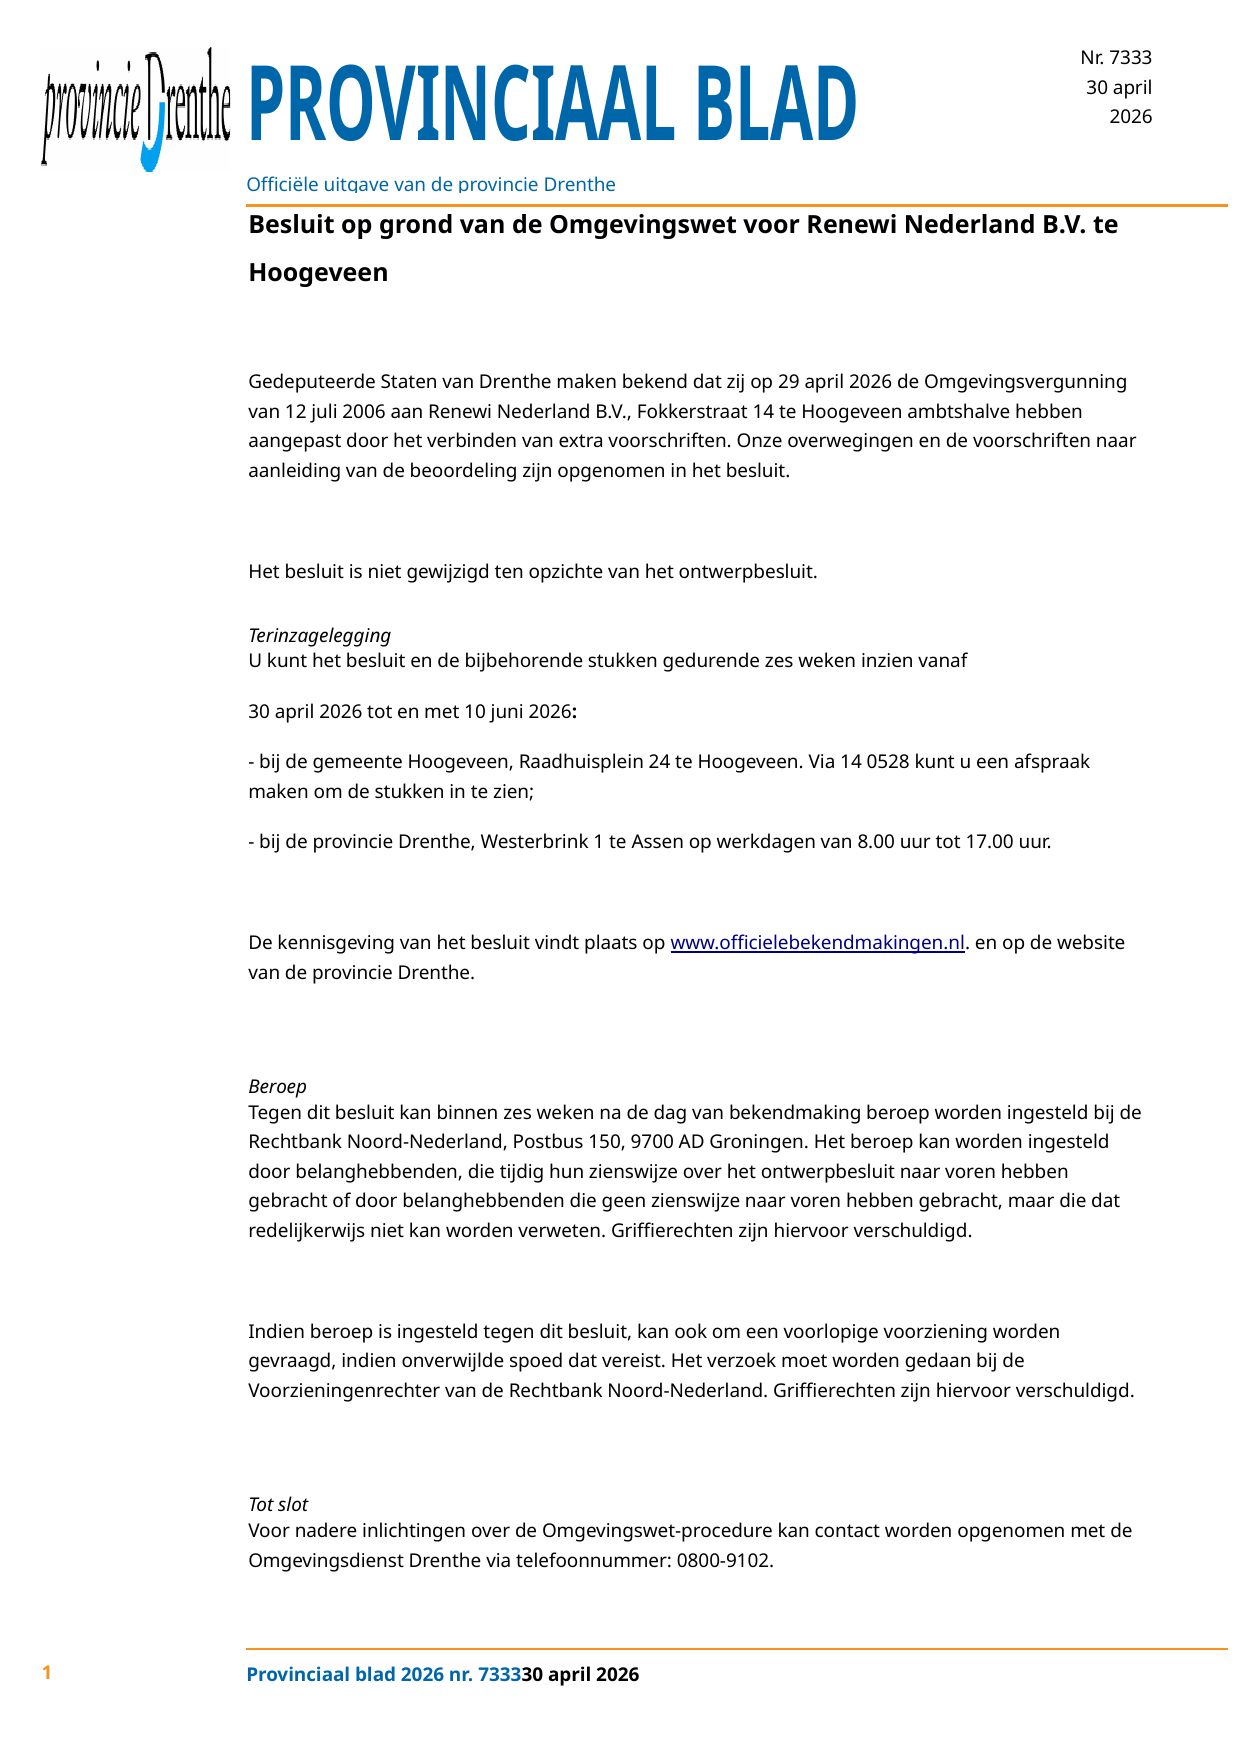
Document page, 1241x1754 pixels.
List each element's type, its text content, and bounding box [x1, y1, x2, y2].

text Gedeputeerde Staten van Drenthe maken bekend dat zij op 29 april 2026 de Omgevingsvergunning van 12 juli 2006 aan Renewi Nederland B.V., Fokkerstraat 14 te Hoogeveen ambtshalve hebben aangepast door het verbinden van extra voorschriften. Onze overwegingen en de voorschriften naar aanleiding van de beoordeling zijn opgenomen in het besluit. [248, 368, 1152, 483]
text Indien beroep is ingesteld tegen dit besluit, kan ook om een voorlopige voorziening worden gevraagd, indien onverwijlde spoed dat vereist. Het verzoek moet worden gedaan bij de Voorzieningenrechter van de Rechtbank Noord-Nederland. Griffierechten zijn hiervoor verschuldigd. [248, 1318, 1152, 1403]
text U kunt het besluit en de bijbehorende stukken gedurende zes weken inzien vanaf [248, 648, 1152, 673]
text 30 april 2026 tot en met 10 juni 2026: [248, 698, 1152, 724]
picture [41, 47, 231, 172]
text Tot slot [248, 1492, 1152, 1517]
text Beroep [248, 1073, 1152, 1099]
text De kennisgeving van het besluit vindt plaats op www.officielebekendmakingen.nl. en op de website van de provincie Drenthe. [248, 929, 1152, 984]
text Voor nadere inlichtingen over de Omgevingswet-procedure kan contact worden opgenomen met de Omgevingsdienst Drenthe via telefoonnummer: 0800-9102. [248, 1517, 1152, 1573]
text Tegen dit besluit kan binnen zes weken na de dag van bekendmaking beroep worden ingesteld bij de Rechtbank Noord-Nederland, Postbus 150, 9700 AD Groningen. Het beroep kan worden ingesteld door belanghebbenden, die tijdig hun zienswijze over het ontwerpbesluit naar voren hebben gebracht of door belanghebbenden die geen zienswijze naar voren hebben gebracht, maar die dat redelijkerwijs niet kan worden verweten. Griffierechten zijn hiervoor verschuldigd. [248, 1099, 1152, 1243]
text Terinzagelegging [248, 622, 1152, 648]
text - bij de gemeente Hoogeveen, Raadhuisplein 24 te Hoogeveen. Via 14 0528 kunt u een afspraak maken om de stukken in te zien; [248, 748, 1152, 804]
text Het besluit is niet gewijzigd ten opzichte van het ontwerpbesluit. [248, 558, 1152, 584]
text Besluit op grond van de Omgevingswet voor Renewi Nederland B.V. te Hoogeveen [248, 207, 1152, 288]
text - bij de provincie Drenthe, Westerbrink 1 te Assen op werkdagen van 8.00 uur tot 17.00 uur. [248, 828, 1152, 854]
